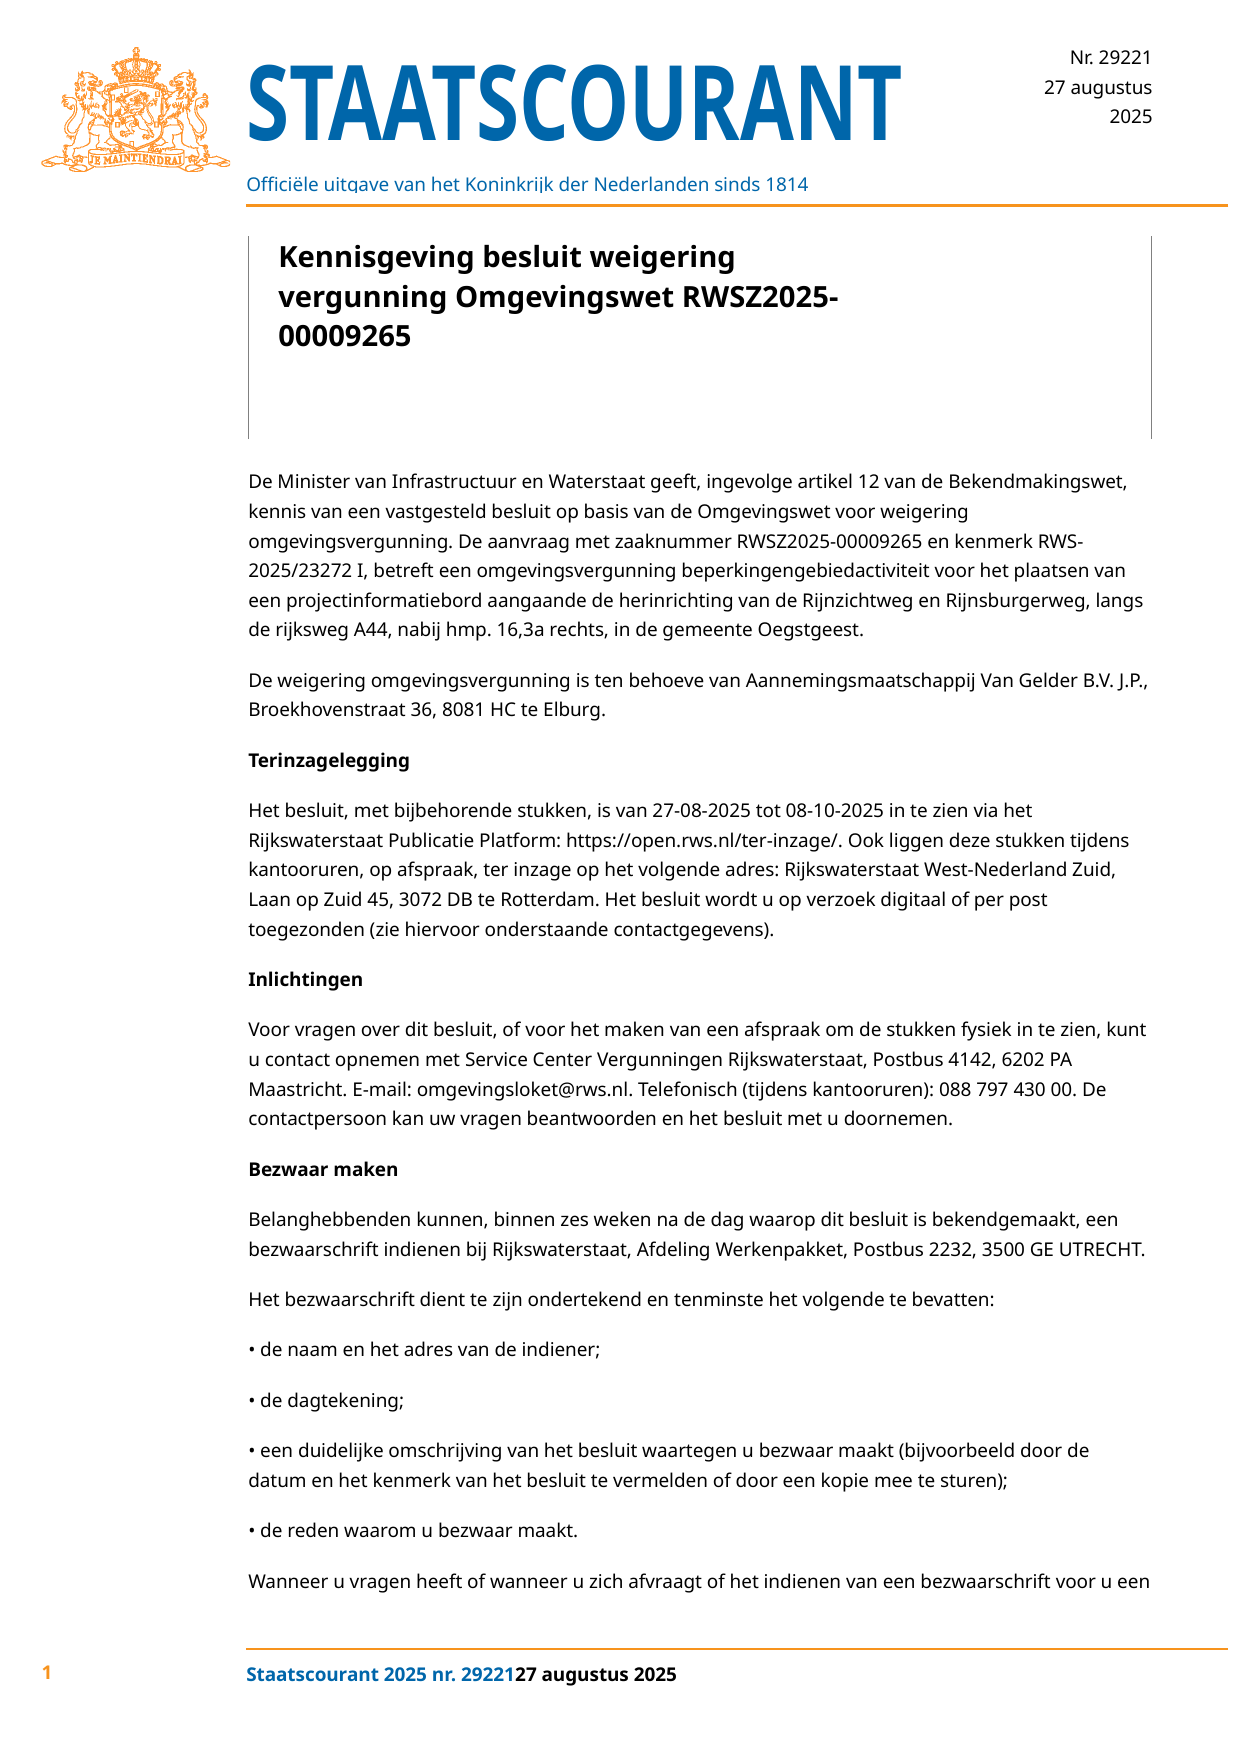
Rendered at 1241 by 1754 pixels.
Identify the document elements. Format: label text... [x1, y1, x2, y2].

text Terinzagelegging [248, 747, 1152, 773]
table_header [850, 236, 912, 413]
text Inlichtingen [248, 966, 1152, 992]
picture [912, 236, 1090, 414]
table_header [850, 414, 1151, 439]
text • de naam en het adres van de indiener; [248, 1337, 1152, 1362]
text • de dagtekening; [248, 1387, 1152, 1413]
table_header [1090, 236, 1151, 413]
text Voor vragen over dit besluit, of voor het maken van een afspraak om de stukken fysiek in te zien, kunt u contact opnemen met Service Center Vergunningen Rijkswaterstaat, Postbus 4142, 6202 PA Maastricht. E-mail: omgevingsloket@rws.nl. Telefonisch (tijdens kantooruren): 088 797 430 00. De contactpersoon kan uw vragen beantwoorden en het besluit met u doornemen. [248, 1017, 1152, 1131]
text Bezwaar maken [248, 1156, 1152, 1181]
text • een duidelijke omschrijving van het besluit waartegen u bezwaar maakt (bijvoorbeeld door de datum en het kenmerk van het besluit te vermelden of door een kopie mee te sturen); [248, 1437, 1152, 1493]
text Het besluit, met bijbehorende stukken, is van 27-08-2025 tot 08-10-2025 in te zien via het Rijkswaterstaat Publicatie Platform: https://open.rws.nl/ter-inzage/. Ook liggen deze stukken tijdens kantooruren, op afspraak, ter inzage op het volgende adres: Rijkswaterstaat West-Nederland Zuid, Laan op Zuid 45, 3072 DB te Rotterdam. Het besluit wordt u op verzoek digitaal of per post toegezonden (zie hiervoor onderstaande contactgegevens). [248, 797, 1152, 941]
text Het bezwaarschrift dient te zijn ondertekend en tenminste het volgende te bevatten: [248, 1286, 1152, 1312]
text De weigering omgevingsvergunning is ten behoeve van Aannemingsmaatschappij Van Gelder B.V. J.P., Broekhovenstraat 36, 8081 HC te Elburg. [248, 667, 1152, 722]
text Wanneer u vragen heeft of wanneer u zich afvraagt of het indienen van een bezwaarschrift voor u een [248, 1568, 1152, 1593]
table_header Kennisgeving besluit weigering vergunning Omgevingswet RWSZ2025-00009265 [249, 236, 850, 439]
text Belanghebbenden kunnen, binnen zes weken na de dag waarop dit besluit is bekendgemaakt, een bezwaarschrift indienen bij Rijkswaterstaat, Afdeling Werkenpakket, Postbus 2232, 3500 GE UTRECHT. [248, 1206, 1152, 1261]
picture [41, 47, 231, 172]
text De Minister van Infrastructuur en Waterstaat geeft, ingevolge artikel 12 van de Bekendmakingswet, kennis van een vastgesteld besluit op basis van de Omgevingswet voor weigering omgevingsvergunning. De aanvraag met zaaknummer RWSZ2025-00009265 en kenmerk RWS-2025/23272 I, betreft een omgevingsvergunning beperkingengebiedactiviteit voor het plaatsen van een projectinformatiebord aangaande de herinrichting van de Rijnzichtweg en Rijnsburgerweg, langs de rijksweg A44, nabij hmp. 16,3a rechts, in de gemeente Oegstgeest. [248, 469, 1152, 642]
text • de reden waarom u bezwaar maakt. [248, 1517, 1152, 1543]
